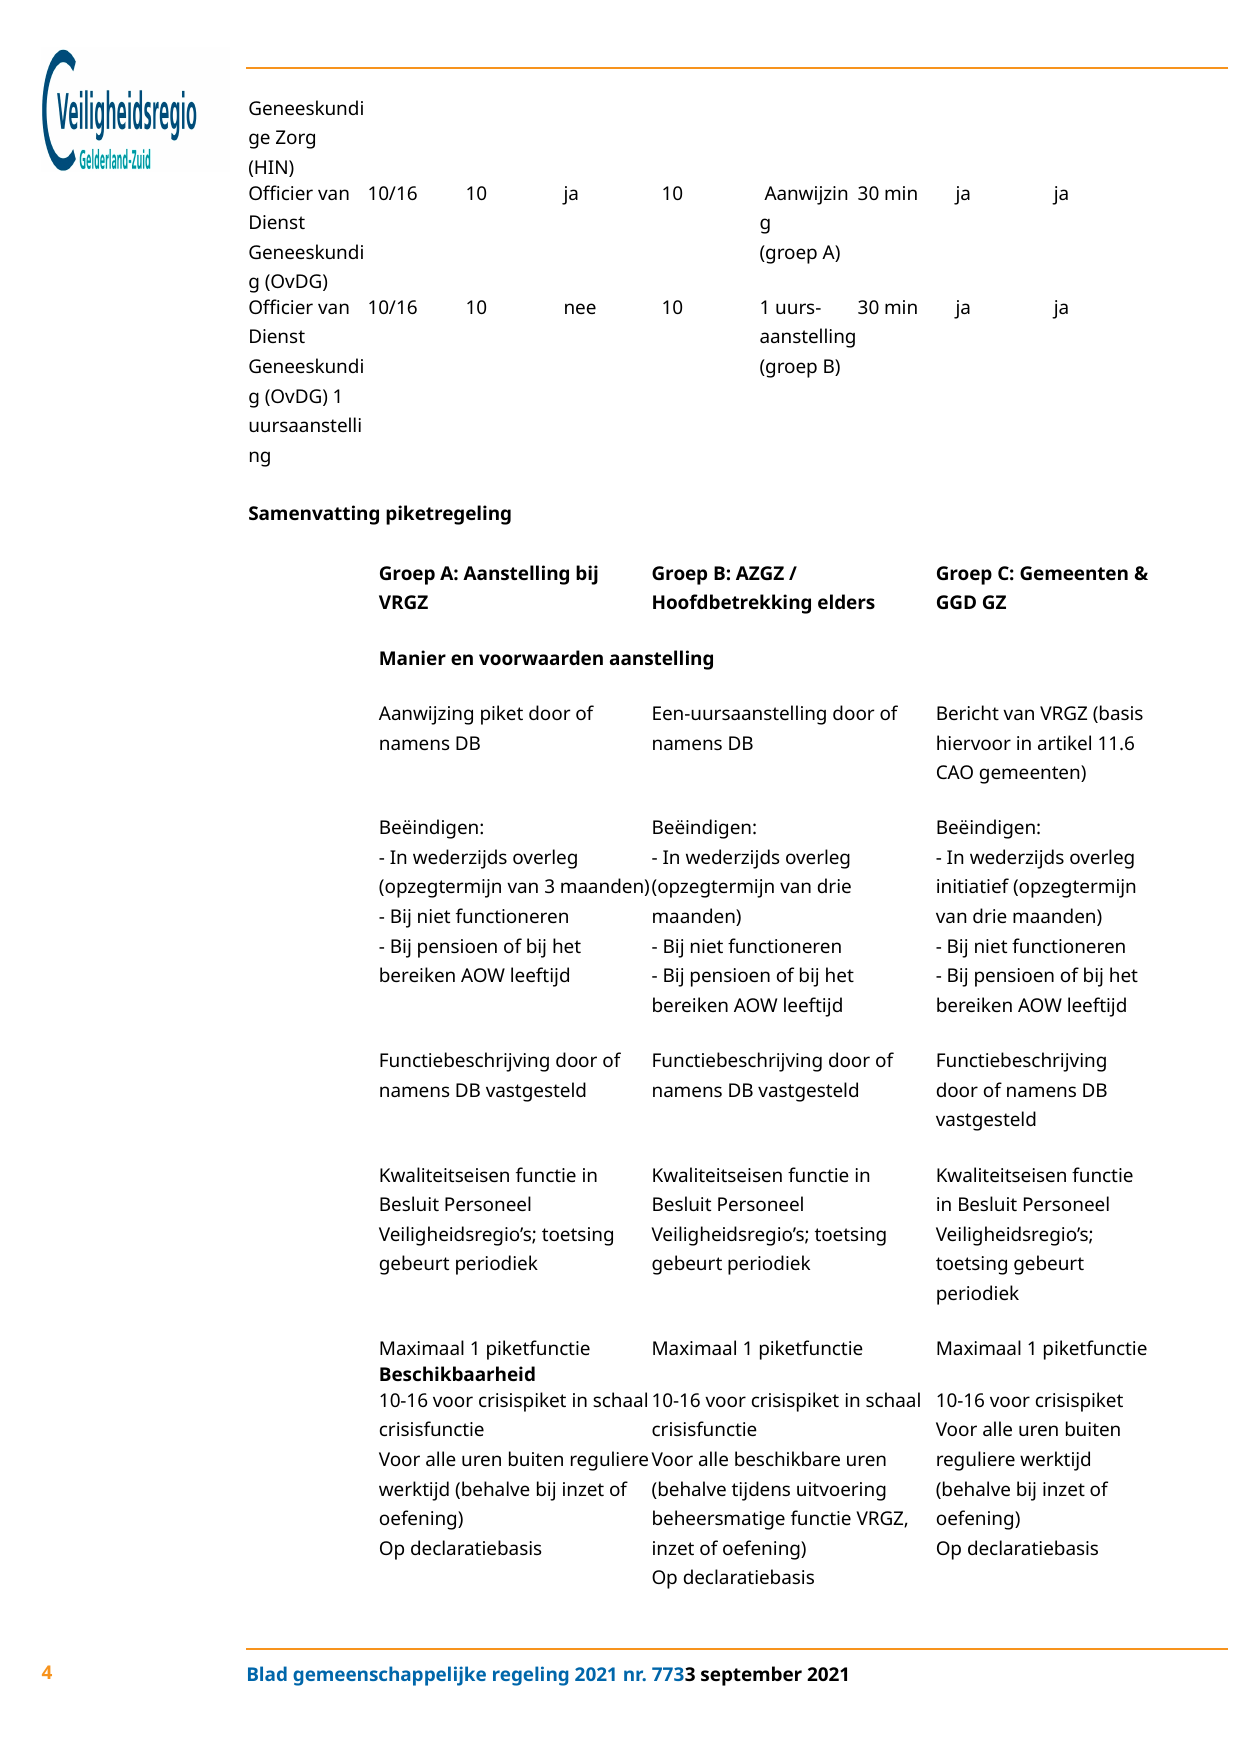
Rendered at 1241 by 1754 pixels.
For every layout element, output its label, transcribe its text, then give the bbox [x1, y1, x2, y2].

table_cell Beëindigen: - In wederzijds overleg initiatief (opzegtermijn van drie maanden) - Bij niet functioneren - Bij pensioen of bij het bereiken AOW leeftijd [936, 815, 1152, 1047]
table_cell 10-16 voor crisispiket in schaal crisisfunctie Voor alle uren buiten reguliere werktijd (behalve bij inzet of oefening) Op declaratiebasis [379, 1387, 651, 1590]
table_cell [248, 1048, 379, 1162]
table_cell [248, 1387, 379, 1590]
table_cell 10 [661, 294, 759, 468]
table_cell Aanwijzing (groep A) [759, 180, 857, 294]
table_cell ja [955, 180, 1053, 294]
table_cell Kwaliteitseisen functie in Besluit Personeel Veiligheidsregio’s; toetsing gebeurt periodiek [936, 1162, 1152, 1336]
table_cell [248, 1336, 379, 1361]
table_cell Kwaliteitseisen functie in Besluit Personeel Veiligheidsregio’s; toetsing gebeurt periodiek [379, 1162, 651, 1336]
table_cell Maximaal 1 piketfunctie [936, 1336, 1152, 1361]
table_cell 1 uurs-aanstelling (groep B) [759, 294, 857, 468]
table_cell 10 [465, 294, 563, 468]
table_cell [248, 815, 379, 1047]
table_cell Maximaal 1 piketfunctie [379, 1336, 651, 1361]
table_cell ja [1054, 180, 1152, 294]
table_cell Functiebeschrijving door of namens DB vastgesteld [651, 1048, 936, 1162]
table_cell [759, 95, 857, 180]
table_cell Officier van Dienst Geneeskundig (OvDG) [248, 180, 367, 294]
table_cell Beëindigen: - In wederzijds overleg (opzegtermijn van drie maanden) - Bij niet functioneren - Bij pensioen of bij het bereiken AOW leeftijd [651, 815, 936, 1047]
table_cell 30 min [858, 180, 955, 294]
table_cell [1054, 95, 1152, 180]
table_cell Bericht van VRGZ (basis hiervoor in artikel 11.6 CAO gemeenten) [936, 700, 1152, 814]
table_header Groep C: Gemeenten & GGD GZ [936, 530, 1152, 645]
table_cell Aanwijzing piket door of namens DB [379, 700, 651, 814]
table_cell [858, 95, 955, 180]
table_cell Kwaliteitseisen functie in Besluit Personeel Veiligheidsregio’s; toetsing gebeurt periodiek [651, 1162, 936, 1336]
table_cell Beëindigen: - In wederzijds overleg (opzegtermijn van 3 maanden) - Bij niet functioneren - Bij pensioen of bij het bereiken AOW leeftijd [379, 815, 651, 1047]
text Samenvatting piketregeling [248, 501, 1152, 526]
table_header [248, 530, 379, 645]
table_cell Beschikbaarheid [379, 1361, 1152, 1387]
table_cell 30 min [858, 294, 955, 468]
picture [41, 47, 231, 172]
table_cell Officier van Dienst Geneeskundig (OvDG) 1 uursaanstelling [248, 294, 367, 468]
table_cell [955, 95, 1053, 180]
table_cell ja [563, 180, 661, 294]
table_cell Maximaal 1 piketfunctie [651, 1336, 936, 1361]
table_cell [465, 95, 563, 180]
table_header Groep A: Aanstelling bij VRGZ [379, 530, 651, 645]
table_header Groep B: AZGZ / Hoofdbetrekking elders [651, 530, 936, 645]
table_cell 10 [661, 180, 759, 294]
table_cell 10-16 voor crisispiket in schaal crisisfunctie Voor alle beschikbare uren (behalve tijdens uitvoering beheersmatige functie VRGZ, inzet of oefening) Op declaratiebasis [651, 1387, 936, 1590]
table_cell 10/16 [367, 294, 465, 468]
table_cell [248, 1162, 379, 1336]
table_cell 10/16 [367, 180, 465, 294]
table_cell Een-uursaanstelling door of namens DB [651, 700, 936, 814]
table_cell [563, 95, 661, 180]
table_cell ja [1054, 294, 1152, 468]
table_cell [661, 95, 759, 180]
table_cell nee [563, 294, 661, 468]
table_cell [248, 700, 379, 814]
table_cell [248, 645, 379, 700]
table_cell [367, 95, 465, 180]
table_cell ja [955, 294, 1053, 468]
table_cell Functiebeschrijving door of namens DB vastgesteld [936, 1048, 1152, 1162]
table_cell 10-16 voor crisispiket Voor alle uren buiten reguliere werktijd (behalve bij inzet of oefening) Op declaratiebasis [936, 1387, 1152, 1590]
table_cell Manier en voorwaarden aanstelling [379, 645, 1152, 700]
table_cell Functiebeschrijving door of namens DB vastgesteld [379, 1048, 651, 1162]
table_cell [248, 1361, 379, 1387]
table_cell 10 [465, 180, 563, 294]
table_cell Geneeskundige Zorg (HIN) [248, 95, 367, 180]
